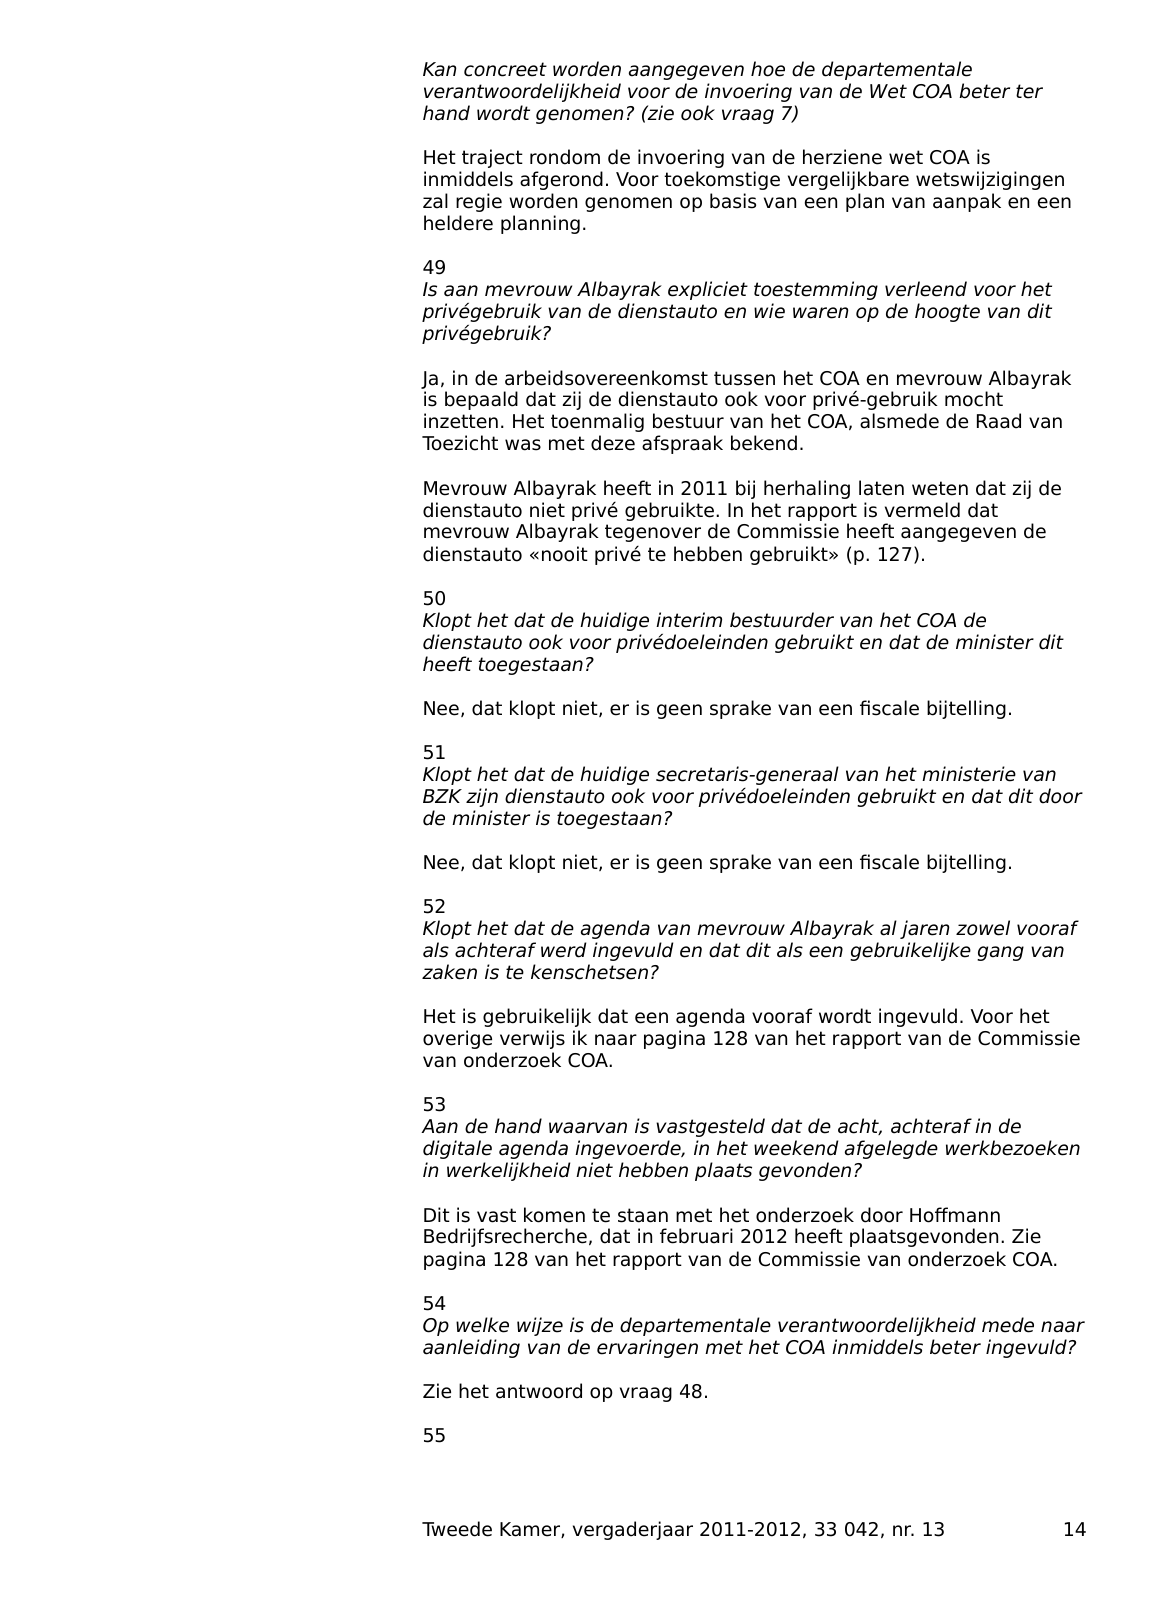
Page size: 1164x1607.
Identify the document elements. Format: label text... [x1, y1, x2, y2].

text Nee, dat klopt niet, er is geen sprake van een fiscale bijtelling. [422, 852, 1087, 874]
text Klopt het dat de huidige interim bestuurder van het COA de dienstauto ook voor privédoeleinden gebruikt en dat de minister dit heeft toegestaan? [422, 609, 1087, 676]
text Is aan mevrouw Albayrak expliciet toestemming verleend voor het privégebruik van de dienstauto en wie waren op de hoogte van dit privégebruik? [422, 279, 1087, 345]
text Zie het antwoord op vraag 48. [422, 1381, 1087, 1403]
text 52 [422, 896, 1087, 918]
text Nee, dat klopt niet, er is geen sprake van een fiscale bijtelling. [422, 698, 1087, 720]
text Klopt het dat de agenda van mevrouw Albayrak al jaren zowel vooraf als achteraf werd ingevuld en dat dit als een gebruikelijke gang van zaken is te kenschetsen? [422, 918, 1087, 984]
text Aan de hand waarvan is vastgesteld dat de acht, achteraf in de digitale agenda ingevoerde, in het weekend afgelegde werkbezoeken in werkelijkheid niet hebben plaats gevonden? [422, 1116, 1087, 1182]
text 54 [422, 1293, 1087, 1314]
text 53 [422, 1094, 1087, 1116]
text Klopt het dat de huidige secretaris-generaal van het ministerie van BZK zijn dienstauto ook voor privédoeleinden gebruikt en dat dit door de minister is toegestaan? [422, 764, 1087, 830]
text Dit is vast komen te staan met het onderzoek door Hoffmann Bedrijfsrecherche, dat in februari 2012 heeft plaatsgevonden. Zie pagina 128 van het rapport van de Commissie van onderzoek COA. [422, 1204, 1087, 1270]
text 50 [422, 588, 1087, 609]
text Het is gebruikelijk dat een agenda vooraf wordt ingevuld. Voor het overige verwijs ik naar pagina 128 van het rapport van de Commissie van onderzoek COA. [422, 1006, 1087, 1072]
text 55 [422, 1425, 1087, 1447]
text Kan concreet worden aangegeven hoe de departementale verantwoordelijkheid voor de invoering van de Wet COA beter ter hand wordt genomen? (zie ook vraag 7) [422, 59, 1087, 125]
text 51 [422, 742, 1087, 764]
text Mevrouw Albayrak heeft in 2011 bij herhaling laten weten dat zij de dienstauto niet privé gebruikte. In het rapport is vermeld dat mevrouw Albayrak tegenover de Commissie heeft aangegeven de dienstauto «nooit privé te hebben gebruikt» (p. 127). [422, 477, 1087, 565]
text Het traject rondom de invoering van de herziene wet COA is inmiddels afgerond. Voor toekomstige vergelijkbare wetswijzigingen zal regie worden genomen op basis van een plan van aanpak en een heldere planning. [422, 147, 1087, 235]
text Ja, in de arbeidsovereenkomst tussen het COA en mevrouw Albayrak is bepaald dat zij de dienstauto ook voor privé-gebruik mocht inzetten. Het toenmalig bestuur van het COA, alsmede de Raad van Toezicht was met deze afspraak bekend. [422, 367, 1087, 455]
text 49 [422, 257, 1087, 279]
text Op welke wijze is de departementale verantwoordelijkheid mede naar aanleiding van de ervaringen met het COA inmiddels beter ingevuld? [422, 1314, 1087, 1358]
